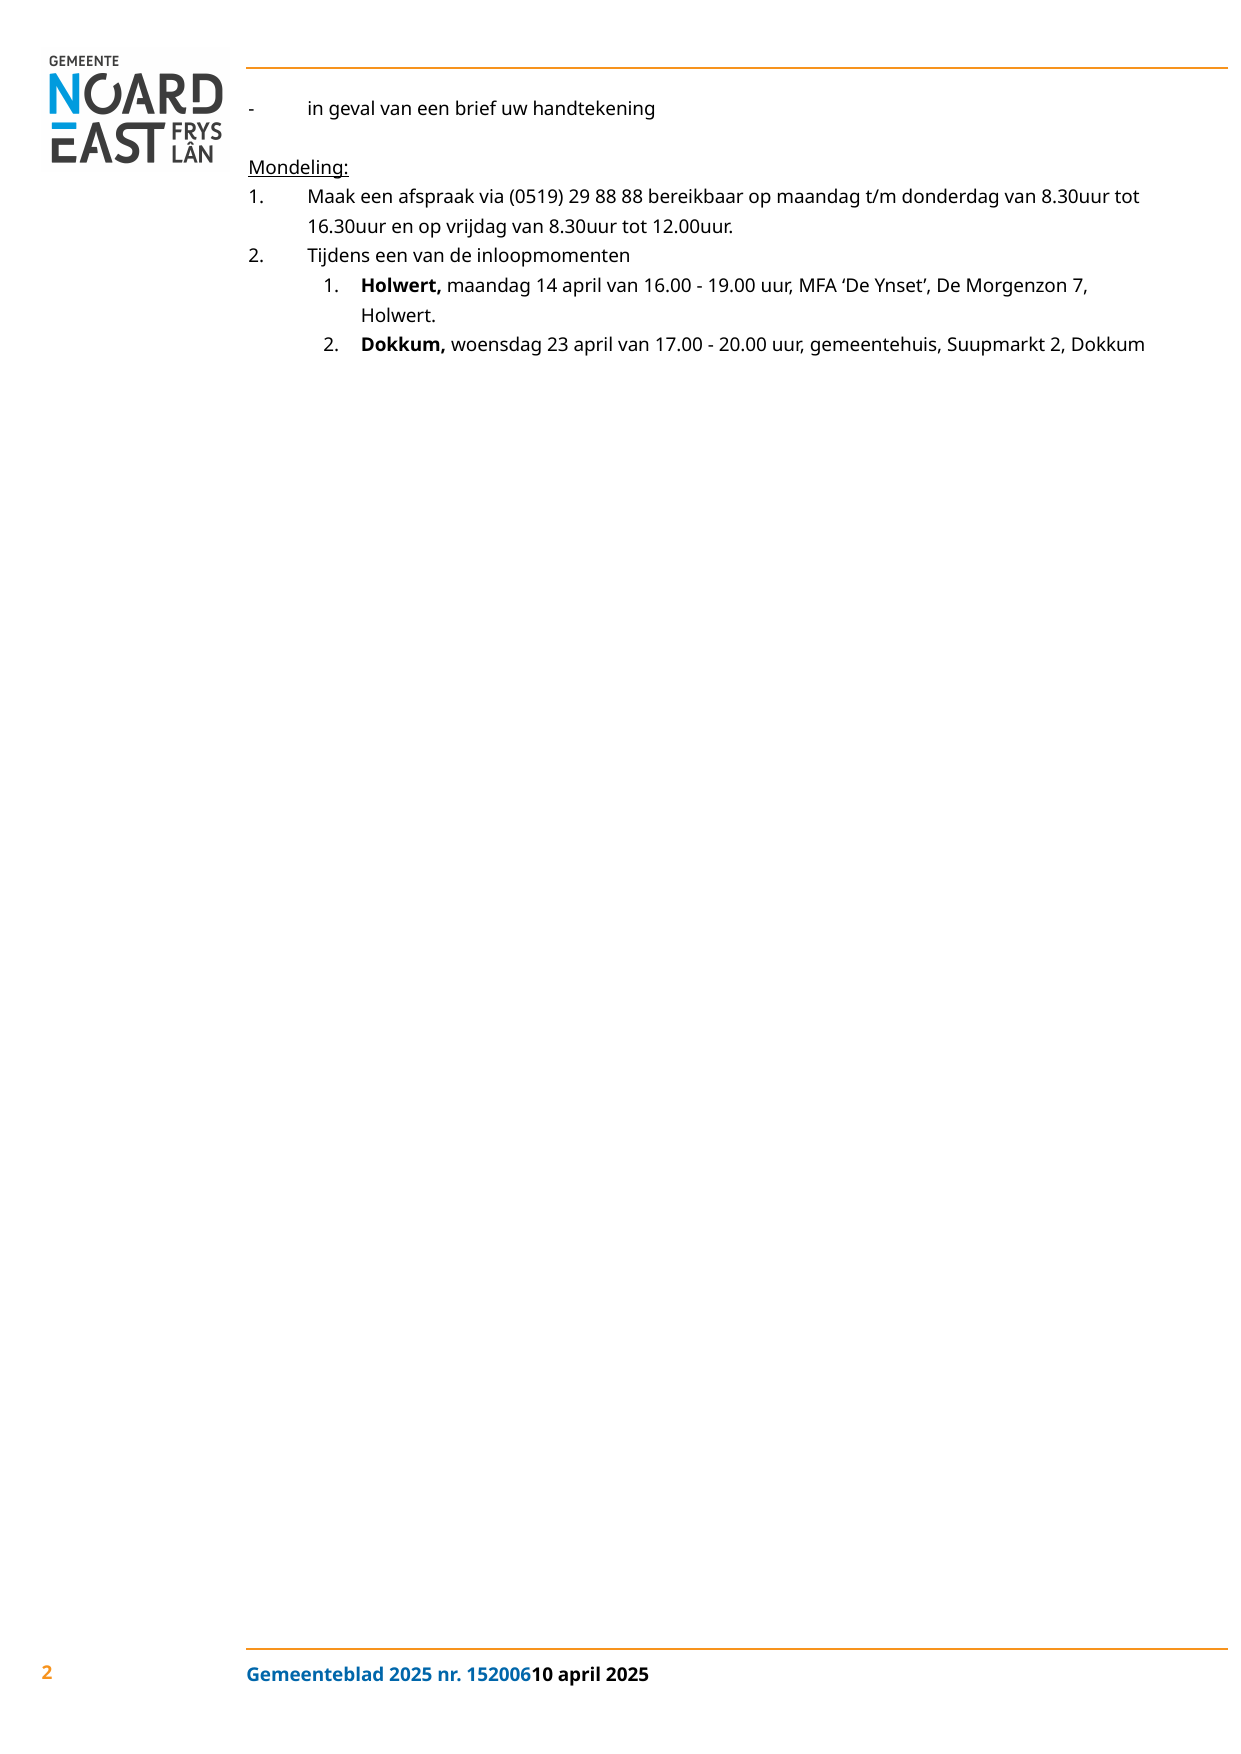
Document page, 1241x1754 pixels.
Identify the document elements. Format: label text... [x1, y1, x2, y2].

list Maak een afspraak via (0519) 29 88 88 bereikbaar op maandag t/m donderdag van 8.30uur tot 16.30uur en op vrijdag van 8.30uur tot 12.00uur. [248, 183, 1152, 239]
list Holwert, maandag 14 april van 16.00 - 19.00 uur, MFA ‘De Ynset’, De Morgenzon 7, Holwert. [323, 272, 1152, 328]
text Mondeling: [248, 154, 1152, 180]
picture [41, 47, 231, 172]
list in geval van een brief uw handtekening [248, 95, 1152, 121]
list Dokkum, woensdag 23 april van 17.00 - 20.00 uur, gemeentehuis, Suupmarkt 2, Dokkum [323, 331, 1152, 357]
list Tijdens een van de inloopmomenten [248, 243, 1152, 268]
